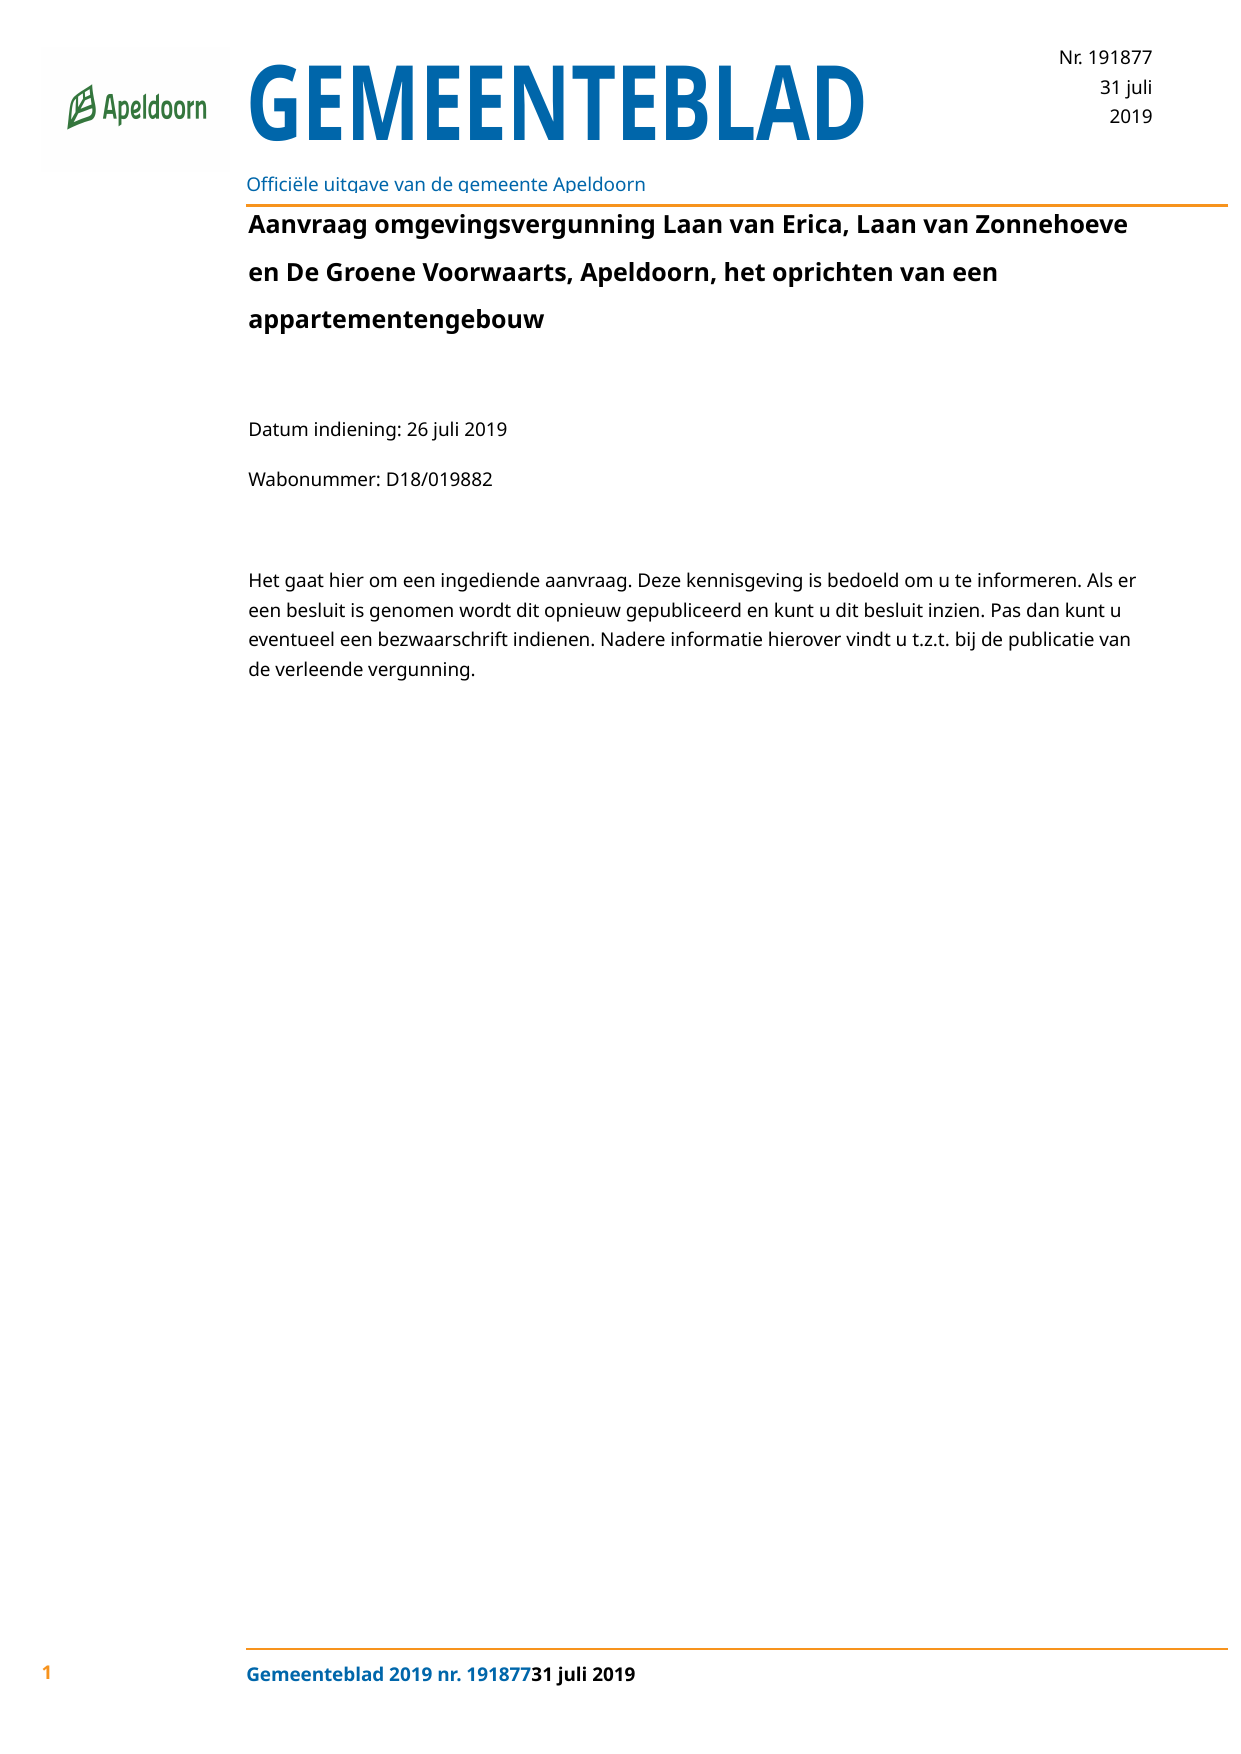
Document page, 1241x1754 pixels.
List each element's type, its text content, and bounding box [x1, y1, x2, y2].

text Wabonummer: D18/019882 [248, 466, 1152, 492]
picture [41, 47, 231, 172]
text Aanvraag omgevingsvergunning Laan van Erica, Laan van Zonnehoeve en De Groene Voorwaarts, Apeldoorn, het oprichten van een appartementengebouw [248, 207, 1152, 336]
text Het gaat hier om een ingediende aanvraag. Deze kennisgeving is bedoeld om u te informeren. Als er een besluit is genomen wordt dit opnieuw gepubliceerd en kunt u dit besluit inzien. Pas dan kunt u eventueel een bezwaarschrift indienen. Nadere informatie hierover vindt u t.z.t. bij de publicatie van de verleende vergunning. [248, 567, 1152, 682]
text Datum indiening: 26 juli 2019 [248, 416, 1152, 442]
